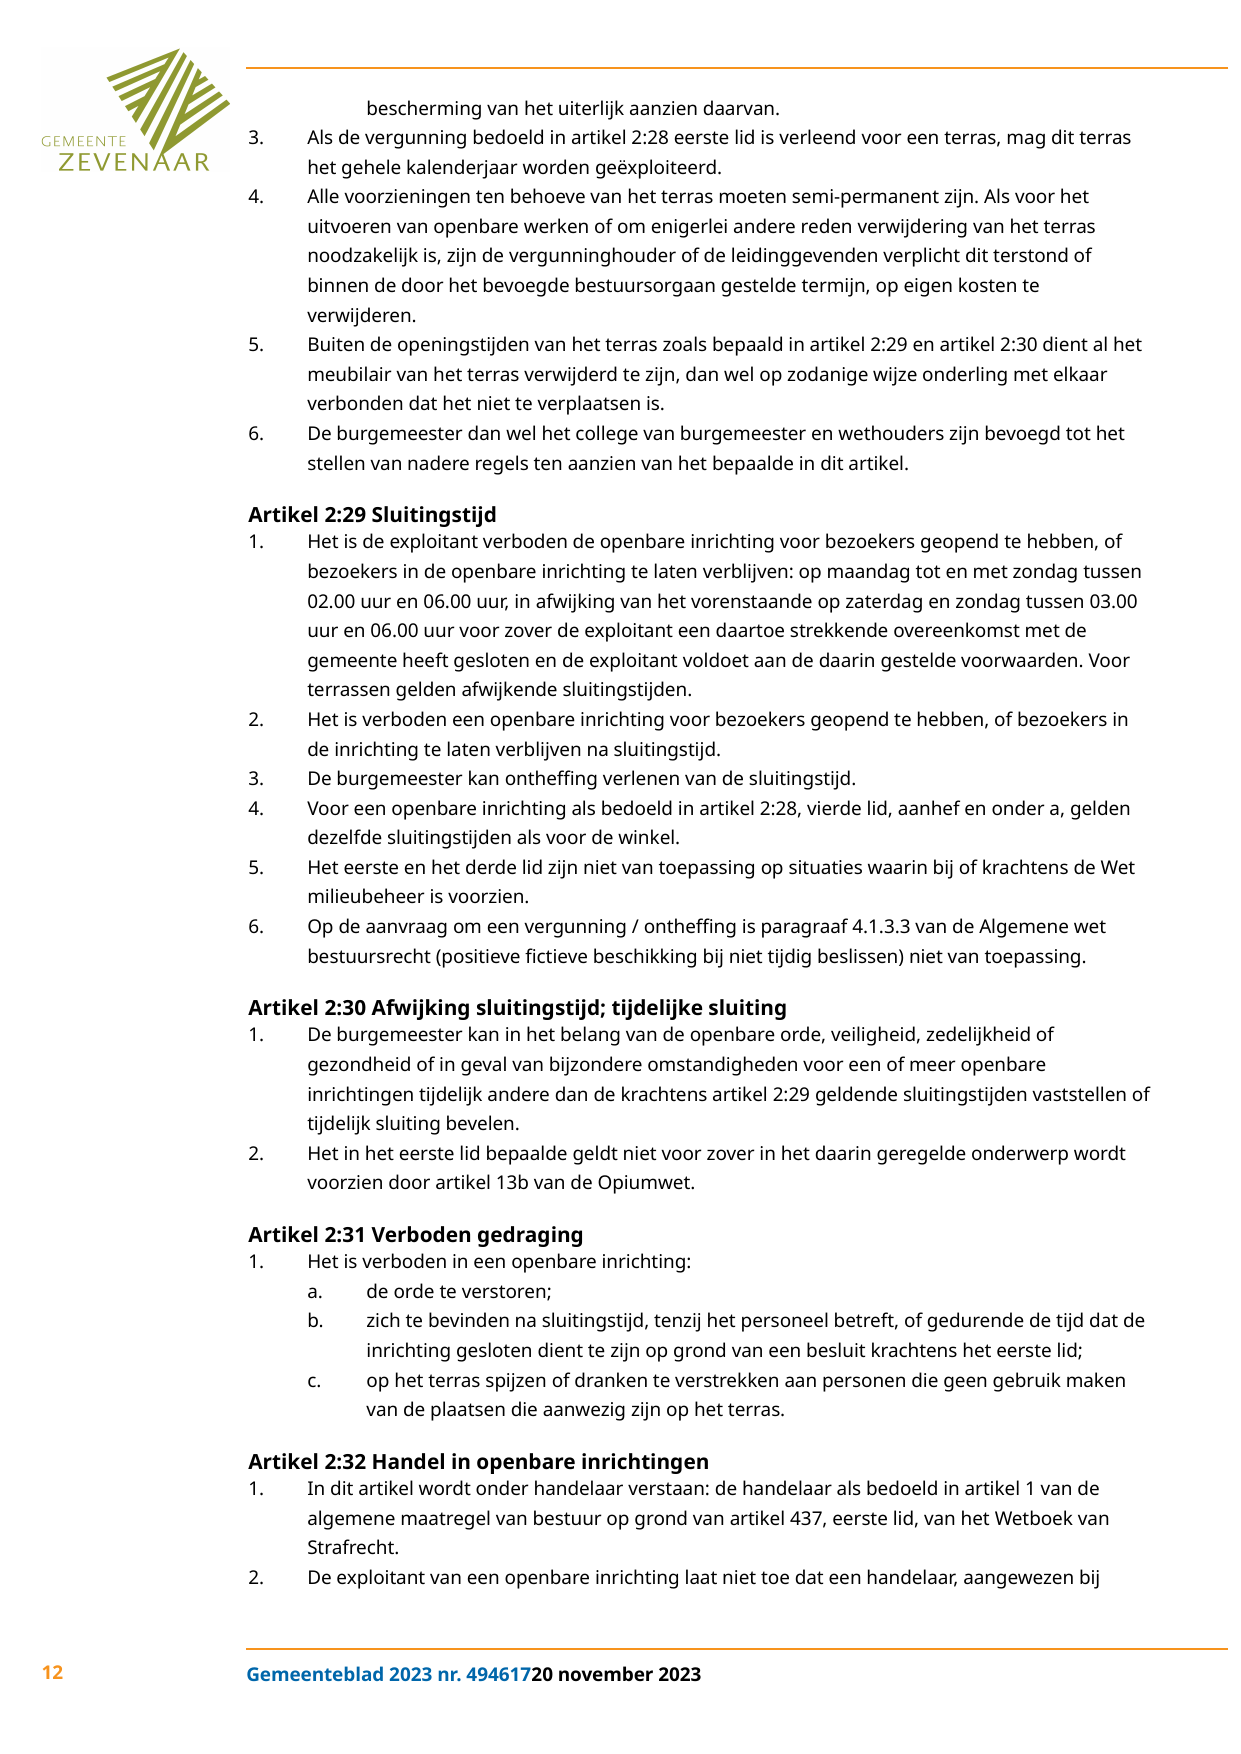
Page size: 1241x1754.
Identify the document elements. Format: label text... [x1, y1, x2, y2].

list Het is verboden een openbare inrichting voor bezoekers geopend te hebben, of bezoekers in de inrichting te laten verblijven na sluitingstijd. [248, 706, 1152, 761]
text Artikel 2:31 Verboden gedraging [248, 1220, 1152, 1248]
list Het eerste en het derde lid zijn niet van toepassing op situaties waarin bij of krachtens de Wet milieubeheer is voorzien. [248, 854, 1152, 909]
list In dit artikel wordt onder handelaar verstaan: de handelaar als bedoeld in artikel 1 van de algemene maatregel van bestuur op grond van artikel 437, eerste lid, van het Wetboek van Strafrecht. [248, 1475, 1152, 1560]
text Artikel 2:32 Handel in openbare inrichtingen [248, 1447, 1152, 1475]
text Artikel 2:30 Afwijking sluitingstijd; tijdelijke sluiting [248, 993, 1152, 1022]
list Op de aanvraag om een vergunning / ontheffing is paragraaf 4.1.3.3 van de Algemene wet bestuursrecht (positieve fictieve beschikking bij niet tijdig beslissen) niet van toepassing. [248, 913, 1152, 968]
list op het terras spijzen of dranken te verstrekken aan personen die geen gebruik maken van de plaatsen die aanwezig zijn op het terras. [307, 1367, 1152, 1422]
list De burgemeester kan ontheffing verlenen van de sluitingstijd. [248, 765, 1152, 791]
list de orde te verstoren; [307, 1278, 1152, 1304]
list Alle voorzieningen ten behoeve van het terras moeten semi-permanent zijn. Als voor het uitvoeren van openbare werken of om enigerlei andere reden verwijdering van het terras noodzakelijk is, zijn de vergunninghouder of de leidinggevenden verplicht dit terstond of binnen de door het bevoegde bestuursorgaan gestelde termijn, op eigen kosten te verwijderen. [248, 183, 1152, 328]
list Het is verboden in een openbare inrichting: [248, 1248, 1152, 1274]
list Voor een openbare inrichting als bedoeld in artikel 2:28, vierde lid, aanhef en onder a, gelden dezelfde sluitingstijden als voor de winkel. [248, 795, 1152, 850]
list Buiten de openingstijden van het terras zoals bepaald in artikel 2:29 en artikel 2:30 dient al het meubilair van het terras verwijderd te zijn, dan wel op zodanige wijze onderling met elkaar verbonden dat het niet te verplaatsen is. [248, 331, 1152, 416]
list zich te bevinden na sluitingstijd, tenzij het personeel betreft, of gedurende de tijd dat de inrichting gesloten dient te zijn op grond van een besluit krachtens het eerste lid; [307, 1308, 1152, 1363]
list De burgemeester kan in het belang van de openbare orde, veiligheid, zedelijkheid of gezondheid of in geval van bijzondere omstandigheden voor een of meer openbare inrichtingen tijdelijk andere dan de krachtens artikel 2:29 geldende sluitingstijden vaststellen of tijdelijk sluiting bevelen. [248, 1022, 1152, 1136]
list De exploitant van een openbare inrichting laat niet toe dat een handelaar, aangewezen bij [248, 1564, 1152, 1590]
list Als de vergunning bedoeld in artikel 2:28 eerste lid is verleend voor een terras, mag dit terras het gehele kalenderjaar worden geëxploiteerd. [248, 124, 1152, 180]
list De burgemeester dan wel het college van burgemeester en wethouders zijn bevoegd tot het stellen van nadere regels ten aanzien van het bepaalde in dit artikel. [248, 420, 1152, 476]
list Het in het eerste lid bepaalde geldt niet voor zover in het daarin geregelde onderwerp wordt voorzien door artikel 13b van de Opiumwet. [248, 1140, 1152, 1195]
text Artikel 2:29 Sluitingstijd [248, 500, 1152, 529]
list bescherming van het uiterlijk aanzien daarvan. [307, 95, 1152, 121]
list Het is de exploitant verboden de openbare inrichting voor bezoekers geopend te hebben, of bezoekers in de openbare inrichting te laten verblijven: op maandag tot en met zondag tussen 02.00 uur en 06.00 uur, in afwijking van het vorenstaande op zaterdag en zondag tussen 03.00 uur en 06.00 uur voor zover de exploitant een daartoe strekkende overeenkomst met de gemeente heeft gesloten en de exploitant voldoet aan de daarin gestelde voorwaarden. Voor terrassen gelden afwijkende sluitingstijden. [248, 529, 1152, 702]
picture [41, 47, 231, 172]
